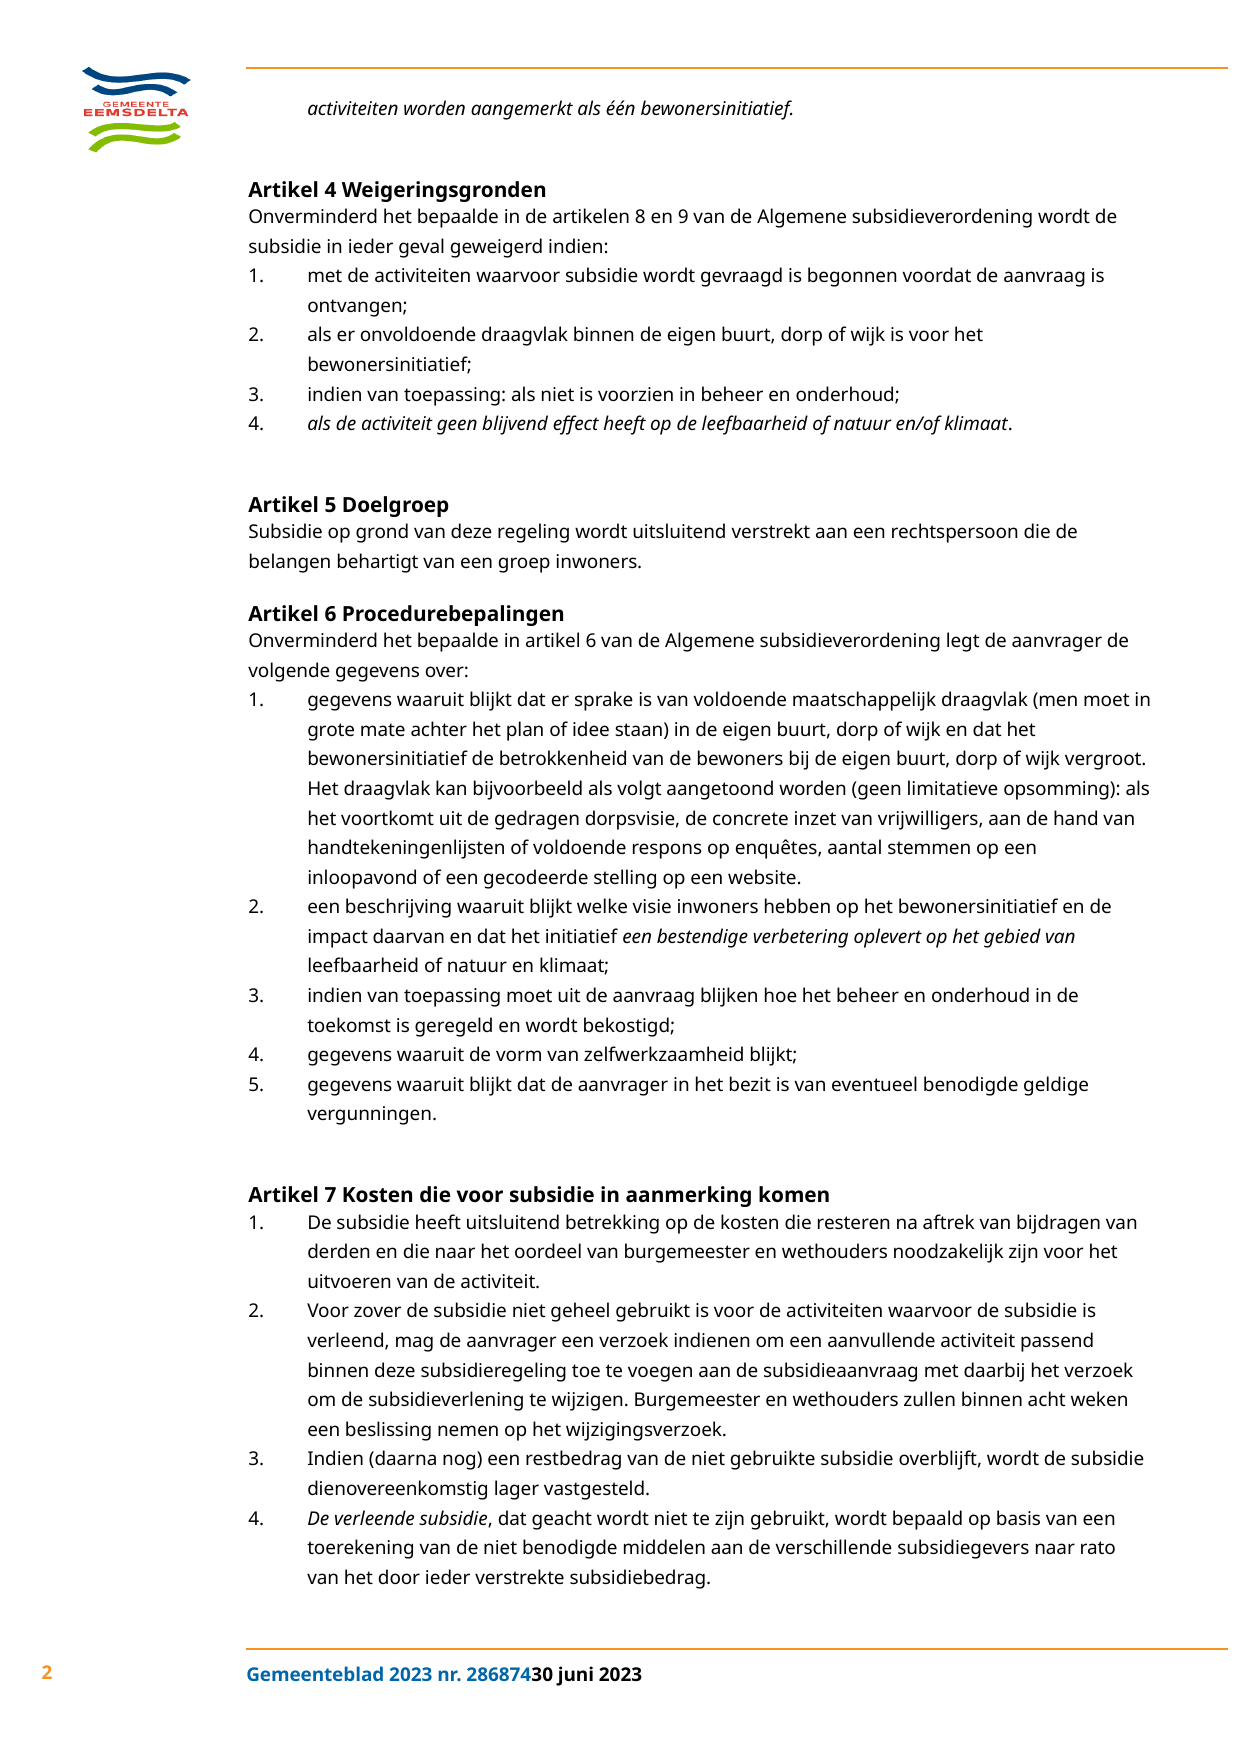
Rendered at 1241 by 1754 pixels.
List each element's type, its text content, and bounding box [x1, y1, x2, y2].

text Artikel 4 Weigeringsgronden [248, 175, 1152, 203]
list gegevens waaruit blijkt dat de aanvrager in het bezit is van eventueel benodigde geldige vergunningen. [248, 1071, 1152, 1126]
text Onverminderd het bepaalde in de artikelen 8 en 9 van de Algemene subsidieverordening wordt de subsidie in ieder geval geweigerd indien: [248, 203, 1152, 258]
list Voor zover de subsidie niet geheel gebruikt is voor de activiteiten waarvoor de subsidie is verleend, mag de aanvrager een verzoek indienen om een aanvullende activiteit passend binnen deze subsidieregeling toe te voegen aan de subsidieaanvraag met daarbij het verzoek om de subsidieverlening te wijzigen. Burgemeester en wethouders zullen binnen acht weken een beslissing nemen op het wijzigingsverzoek. [248, 1298, 1152, 1442]
list De verleende subsidie, dat geacht wordt niet te zijn gebruikt, wordt bepaald op basis van een toerekening van de niet benodigde middelen aan de verschillende subsidiegevers naar rato van het door ieder verstrekte subsidiebedrag. [248, 1505, 1152, 1590]
list activiteiten worden aangemerkt als één bewonersinitiatief. [248, 95, 1152, 121]
list als de activiteit geen blijvend effect heeft op de leefbaarheid of natuur en/of klimaat. [248, 410, 1152, 436]
list indien van toepassing: als niet is voorzien in beheer en onderhoud; [248, 381, 1152, 406]
text Subsidie op grond van deze regeling wordt uitsluitend verstrekt aan een rechtspersoon die de belangen behartigt van een groep inwoners. [248, 519, 1152, 574]
list indien van toepassing moet uit de aanvraag blijken hoe het beheer en onderhoud in de toekomst is geregeld en wordt bekostigd; [248, 982, 1152, 1037]
list Indien (daarna nog) een restbedrag van de niet gebruikte subsidie overblijft, wordt de subsidie dienovereenkomstig lager vastgesteld. [248, 1446, 1152, 1501]
picture [41, 47, 231, 172]
list een beschrijving waaruit blijkt welke visie inwoners hebben op het bewonersinitiatief en de impact daarvan en dat het initiatief een bestendige verbetering oplevert op het gebied van leefbaarheid of natuur en klimaat; [248, 893, 1152, 978]
list als er onvoldoende draagvlak binnen de eigen buurt, dorp of wijk is voor het bewonersinitiatief; [248, 322, 1152, 377]
text Artikel 6 Procedurebepalingen [248, 599, 1152, 627]
list met de activiteiten waarvoor subsidie wordt gevraagd is begonnen voordat de aanvraag is ontvangen; [248, 262, 1152, 318]
list De subsidie heeft uitsluitend betrekking op de kosten die resteren na aftrek van bijdragen van derden en die naar het oordeel van burgemeester en wethouders noodzakelijk zijn voor het uitvoeren van de activiteit. [248, 1209, 1152, 1294]
text Onverminderd het bepaalde in artikel 6 van de Algemene subsidieverordening legt de aanvrager de volgende gegevens over: [248, 627, 1152, 682]
text Artikel 5 Doelgroep [248, 490, 1152, 519]
text Artikel 7 Kosten die voor subsidie in aanmerking komen [248, 1181, 1152, 1209]
list gegevens waaruit blijkt dat er sprake is van voldoende maatschappelijk draagvlak (men moet in grote mate achter het plan of idee staan) in de eigen buurt, dorp of wijk en dat het bewonersinitiatief de betrokkenheid van de bewoners bij de eigen buurt, dorp of wijk vergroot. Het draagvlak kan bijvoorbeeld als volgt aangetoond worden (geen limitatieve opsomming): als het voortkomt uit de gedragen dorpsvisie, de concrete inzet van vrijwilligers, aan de hand van handtekeningenlijsten of voldoende respons op enquêtes, aantal stemmen op een inloopavond of een gecodeerde stelling op een website. [248, 686, 1152, 889]
list gegevens waaruit de vorm van zelfwerkzaamheid blijkt; [248, 1041, 1152, 1067]
